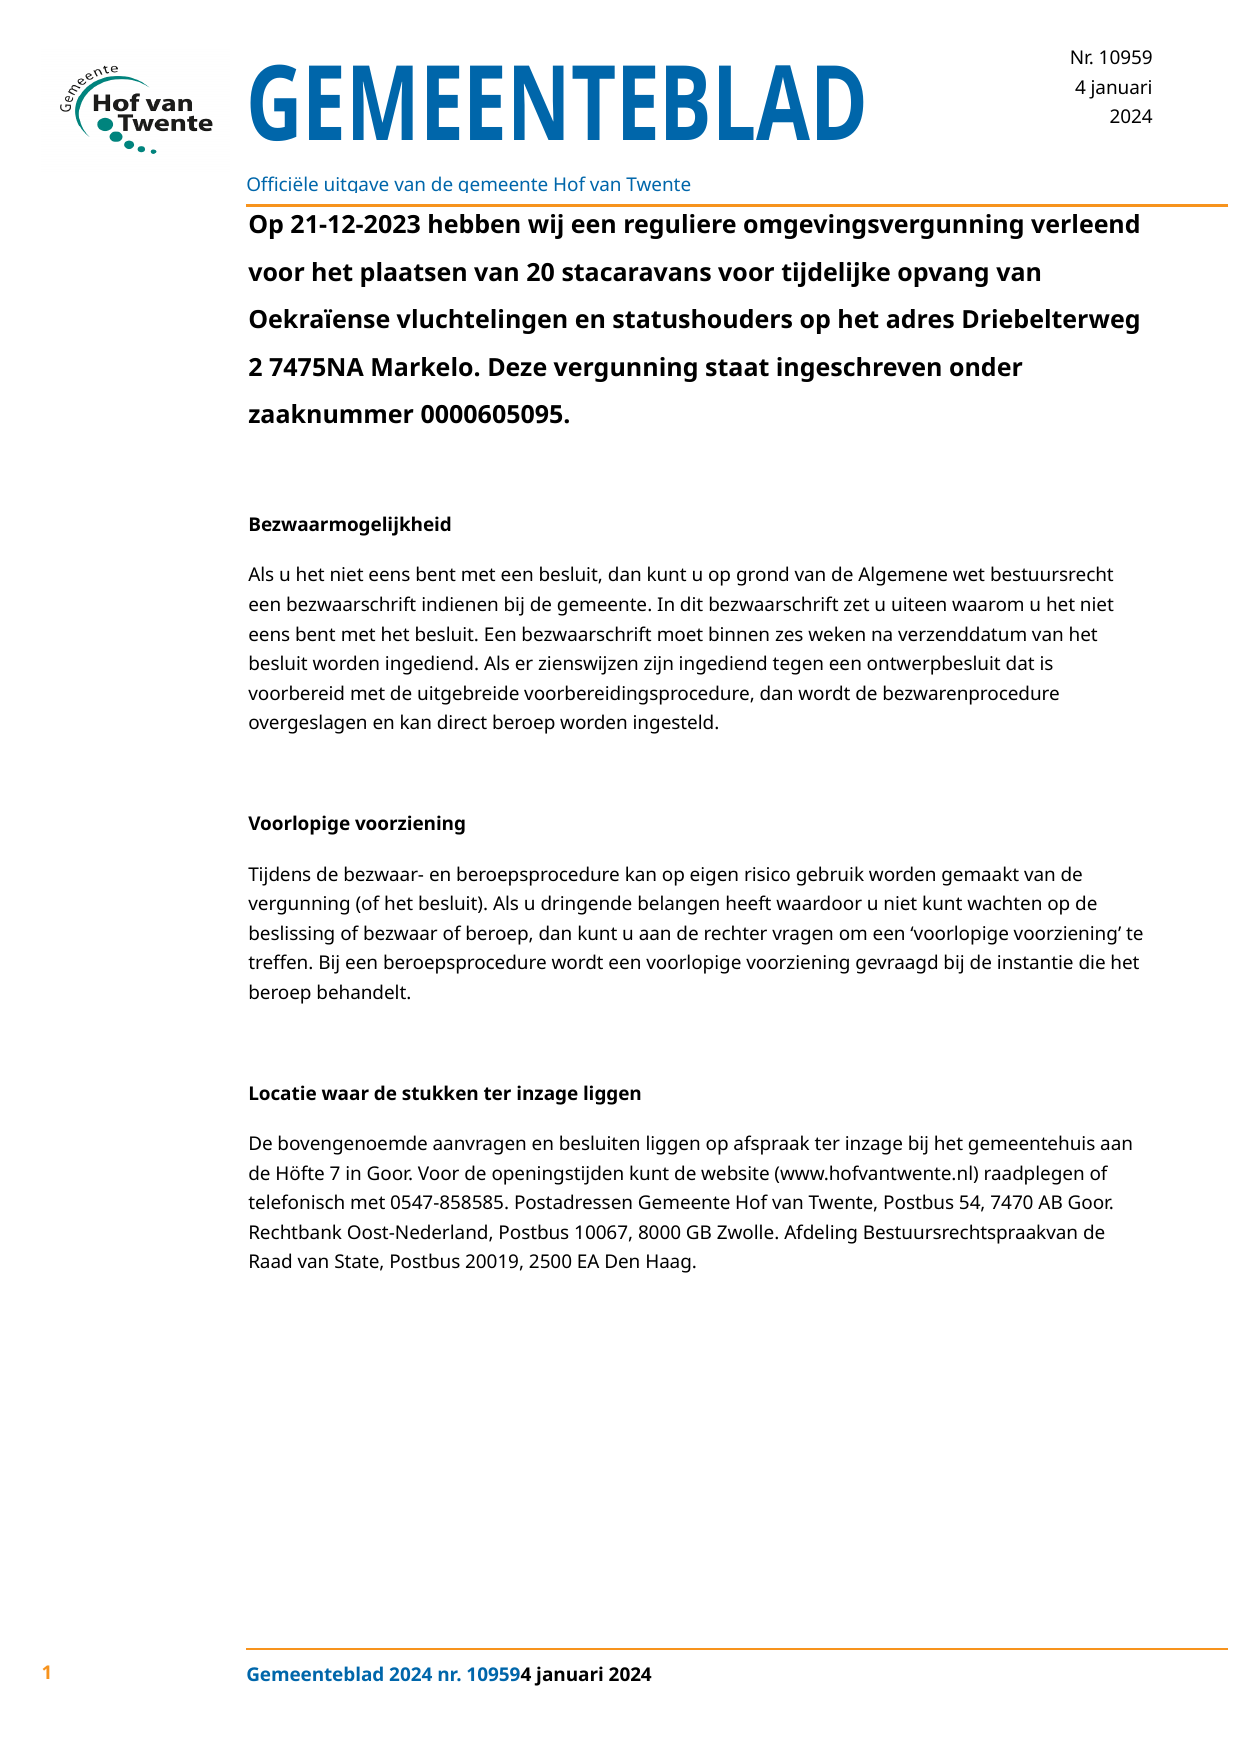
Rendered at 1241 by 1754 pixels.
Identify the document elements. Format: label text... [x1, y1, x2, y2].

picture [41, 47, 231, 172]
text De bovengenoemde aanvragen en besluiten liggen op afspraak ter inzage bij het gemeentehuis aan de Höfte 7 in Goor. Voor de openingstijden kunt de website (www.hofvantwente.nl) raadplegen of telefonisch met 0547-858585. Postadressen Gemeente Hof van Twente, Postbus 54, 7470 AB Goor. Rechtbank Oost-Nederland, Postbus 10067, 8000 GB Zwolle. Afdeling Bestuursrechtspraakvan de Raad van State, Postbus 20019, 2500 EA Den Haag. [248, 1130, 1152, 1274]
text Tijdens de bezwaar- en beroepsprocedure kan op eigen risico gebruik worden gemaakt van de vergunning (of het besluit). Als u dringende belangen heeft waardoor u niet kunt wachten op de beslissing of bezwaar of beroep, dan kunt u aan de rechter vragen om een ‘voorlopige voorziening’ te treffen. Bij een beroepsprocedure wordt een voorlopige voorziening gevraagd bij de instantie die het beroep behandelt. [248, 861, 1152, 1005]
text Op 21-12-2023 hebben wij een reguliere omgevingsvergunning verleend voor het plaatsen van 20 stacaravans voor tijdelijke opvang van Oekraïense vluchtelingen en statushouders op het adres Driebelterweg 2 7475NA Markelo. Deze vergunning staat ingeschreven onder zaaknummer 0000605095. [248, 207, 1152, 431]
text Locatie waar de stukken ter inzage liggen [248, 1080, 1152, 1106]
text Als u het niet eens bent met een besluit, dan kunt u op grond van de Algemene wet bestuursrecht een bezwaarschrift indienen bij de gemeente. In dit bezwaarschrift zet u uiteen waarom u het niet eens bent met het besluit. Een bezwaarschrift moet binnen zes weken na verzenddatum van het besluit worden ingediend. Als er zienswijzen zijn ingediend tegen een ontwerpbesluit dat is voorbereid met de uitgebreide voorbereidingsprocedure, dan wordt de bezwarenprocedure overgeslagen en kan direct beroep worden ingesteld. [248, 562, 1152, 735]
text Bezwaarmogelijkheid [248, 511, 1152, 537]
text Voorlopige voorziening [248, 810, 1152, 836]
